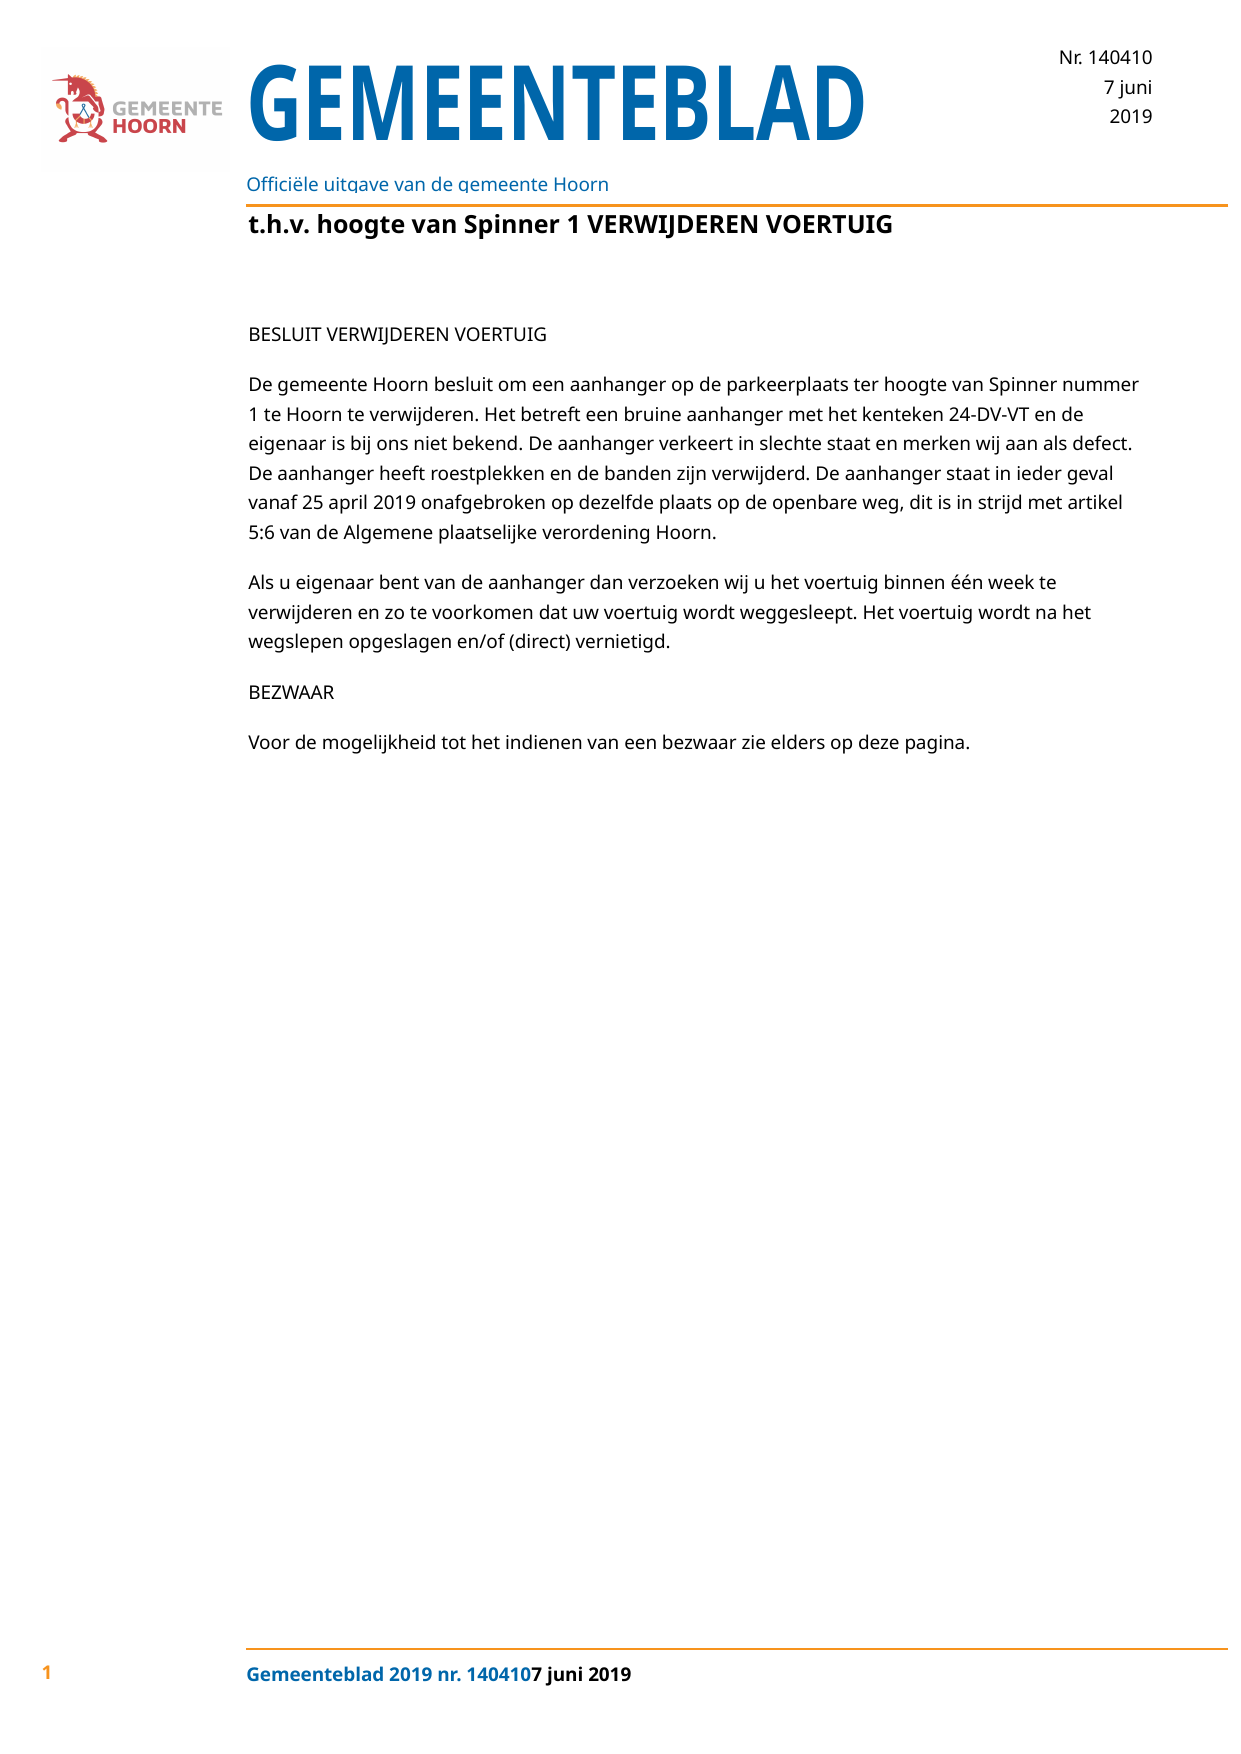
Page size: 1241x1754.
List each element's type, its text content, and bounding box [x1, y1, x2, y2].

text BESLUIT VERWIJDEREN VOERTUIG [248, 321, 1152, 346]
text Als u eigenaar bent van de aanhanger dan verzoeken wij u het voertuig binnen één week te verwijderen en zo te voorkomen dat uw voertuig wordt weggesleept. Het voertuig wordt na het wegslepen opgeslagen en/of (direct) vernietigd. [248, 569, 1152, 654]
picture [41, 47, 231, 172]
text t.h.v. hoogte van Spinner 1 VERWIJDEREN VOERTUIG [248, 207, 1152, 241]
text BEZWAAR [248, 679, 1152, 705]
text De gemeente Hoorn besluit om een aanhanger op de parkeerplaats ter hoogte van Spinner nummer 1 te Hoorn te verwijderen. Het betreft een bruine aanhanger met het kenteken 24-DV-VT en de eigenaar is bij ons niet bekend. De aanhanger verkeert in slechte staat en merken wij aan als defect. De aanhanger heeft roestplekken en de banden zijn verwijderd. De aanhanger staat in ieder geval vanaf 25 april 2019 onafgebroken op dezelfde plaats op de openbare weg, dit is in strijd met artikel 5:6 van de Algemene plaatselijke verordening Hoorn. [248, 371, 1152, 545]
text Voor de mogelijkheid tot het indienen van een bezwaar zie elders op deze pagina. [248, 729, 1152, 755]
